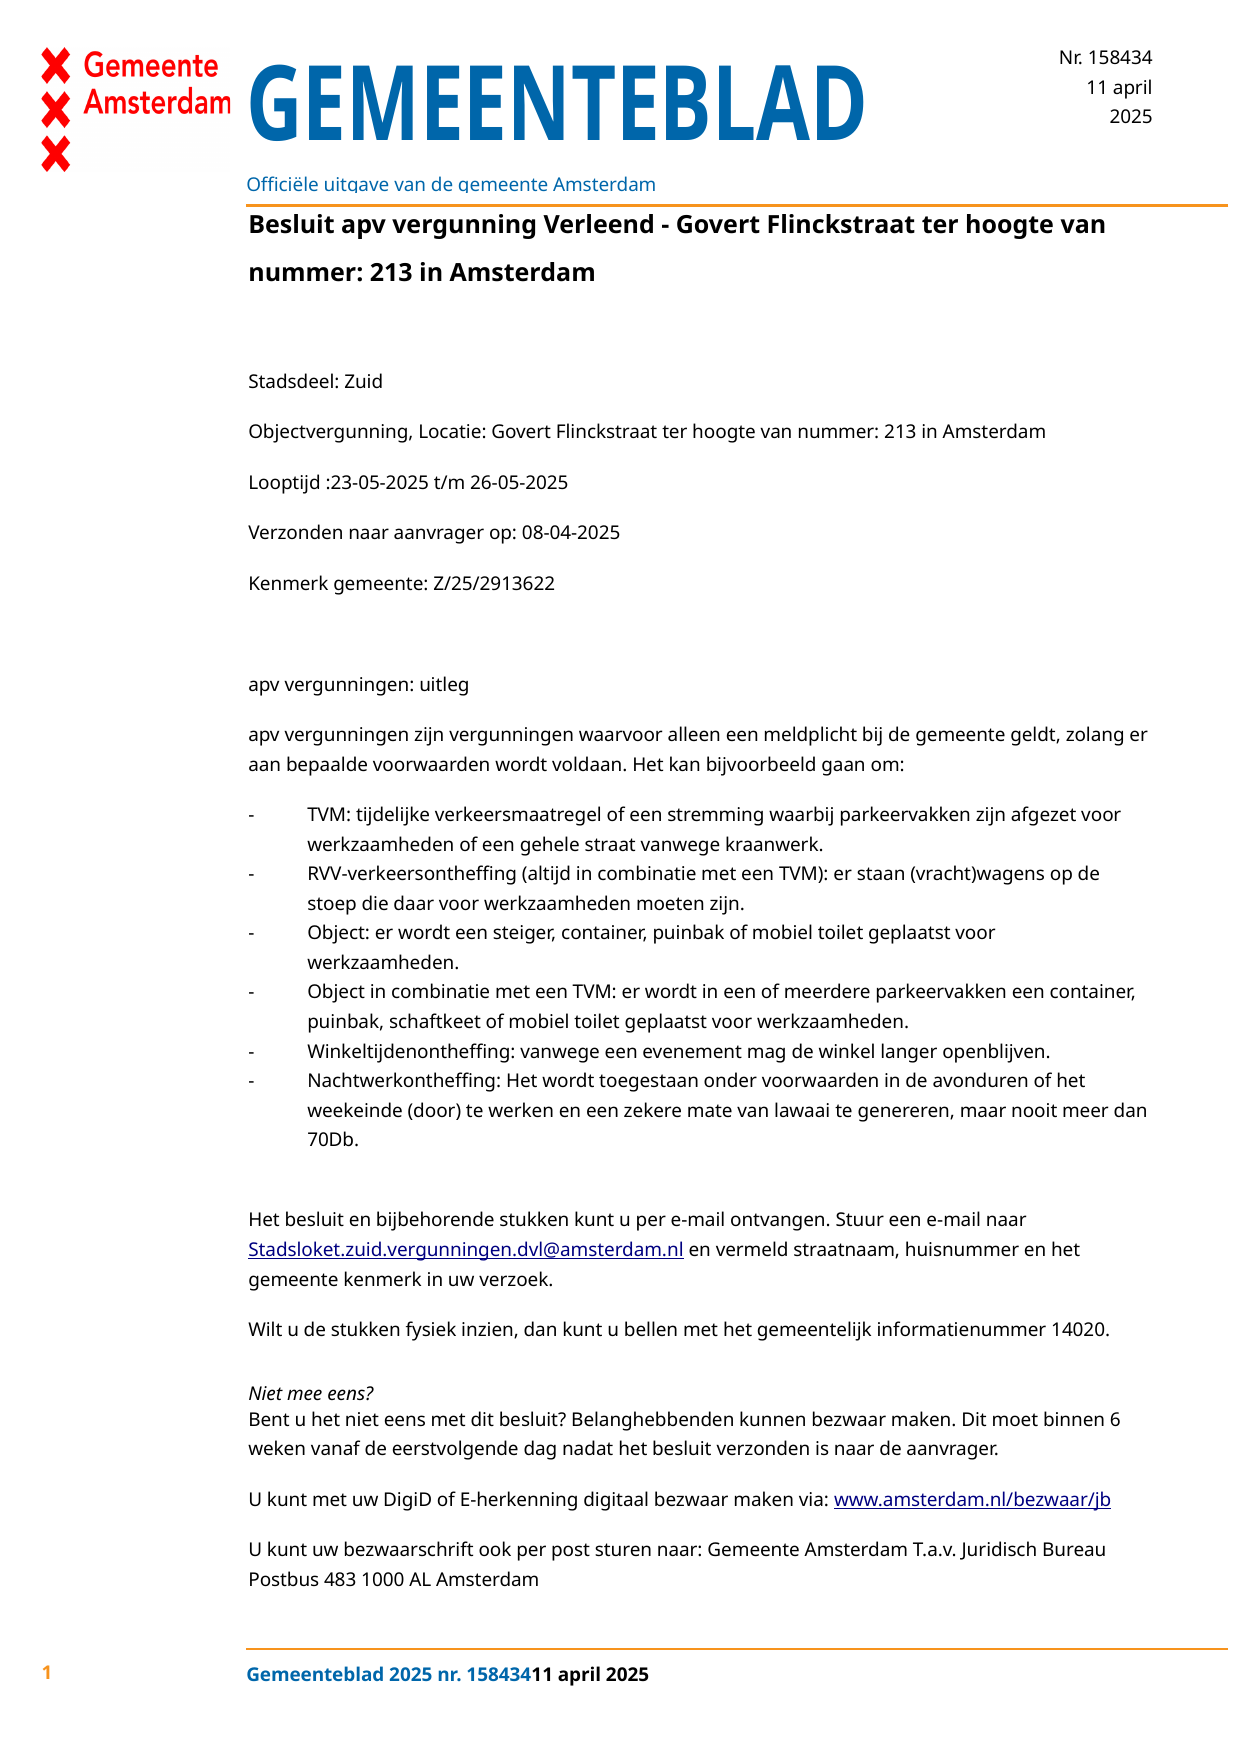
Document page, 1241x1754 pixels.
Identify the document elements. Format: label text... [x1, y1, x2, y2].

text Besluit apv vergunning Verleend - Govert Flinckstraat ter hoogte van nummer: 213 in Amsterdam [248, 207, 1152, 288]
list Object in combinatie met een TVM: er wordt in een of meerdere parkeervakken een container, puinbak, schaftkeet of mobiel toilet geplaatst voor werkzaamheden. [248, 979, 1152, 1034]
text Objectvergunning, Locatie: Govert Flinckstraat ter hoogte van nummer: 213 in Amsterdam [248, 419, 1152, 444]
list Winkeltijdenontheffing: vanwege een evenement mag de winkel langer openblijven. [248, 1038, 1152, 1064]
list RVV-verkeersontheffing (altijd in combinatie met een TVM): er staan (vracht)wagens op de stoep die daar voor werkzaamheden moeten zijn. [248, 860, 1152, 916]
text Bent u het niet eens met dit besluit? Belanghebbenden kunnen bezwaar maken. Dit moet binnen 6 weken vanaf de eerstvolgende dag nadat het besluit verzonden is naar de aanvrager. [248, 1406, 1152, 1461]
text Het besluit en bijbehorende stukken kunt u per e-mail ontvangen. Stuur een e-mail naar Stadsloket.zuid.vergunningen.dvl@amsterdam.nl en vermeld straatnaam, huisnummer en het gemeente kenmerk in uw verzoek. [248, 1207, 1152, 1292]
text Wilt u de stukken fysiek inzien, dan kunt u bellen met het gemeentelijk informatienummer 14020. [248, 1316, 1152, 1342]
picture [41, 47, 231, 172]
text Kenmerk gemeente: Z/25/2913622 [248, 570, 1152, 596]
list Nachtwerkontheffing: Het wordt toegestaan onder voorwaarden in de avonduren of het weekeinde (door) te werken en een zekere mate van lawaai te genereren, maar nooit meer dan 70Db. [248, 1067, 1152, 1152]
text apv vergunningen zijn vergunningen waarvoor alleen een meldplicht bij de gemeente geldt, zolang er aan bepaalde voorwaarden wordt voldaan. Het kan bijvoorbeeld gaan om: [248, 721, 1152, 777]
list Object: er wordt een steiger, container, puinbak of mobiel toilet geplaatst voor werkzaamheden. [248, 919, 1152, 975]
text Niet mee eens? [248, 1380, 1152, 1406]
text U kunt met uw DigiD of E-herkenning digitaal bezwaar maken via: www.amsterdam.nl/bezwaar/jb [248, 1486, 1152, 1512]
text U kunt uw bezwaarschrift ook per post sturen naar: Gemeente Amsterdam T.a.v. Juridisch Bureau Postbus 483 1000 AL Amsterdam [248, 1536, 1152, 1592]
text Looptijd :23-05-2025 t/m 26-05-2025 [248, 469, 1152, 495]
list TVM: tijdelijke verkeersmaatregel of een stremming waarbij parkeervakken zijn afgezet voor werkzaamheden of een gehele straat vanwege kraanwerk. [248, 801, 1152, 857]
text Verzonden naar aanvrager op: 08-04-2025 [248, 519, 1152, 545]
text apv vergunningen: uitleg [248, 671, 1152, 697]
text Stadsdeel: Zuid [248, 368, 1152, 394]
